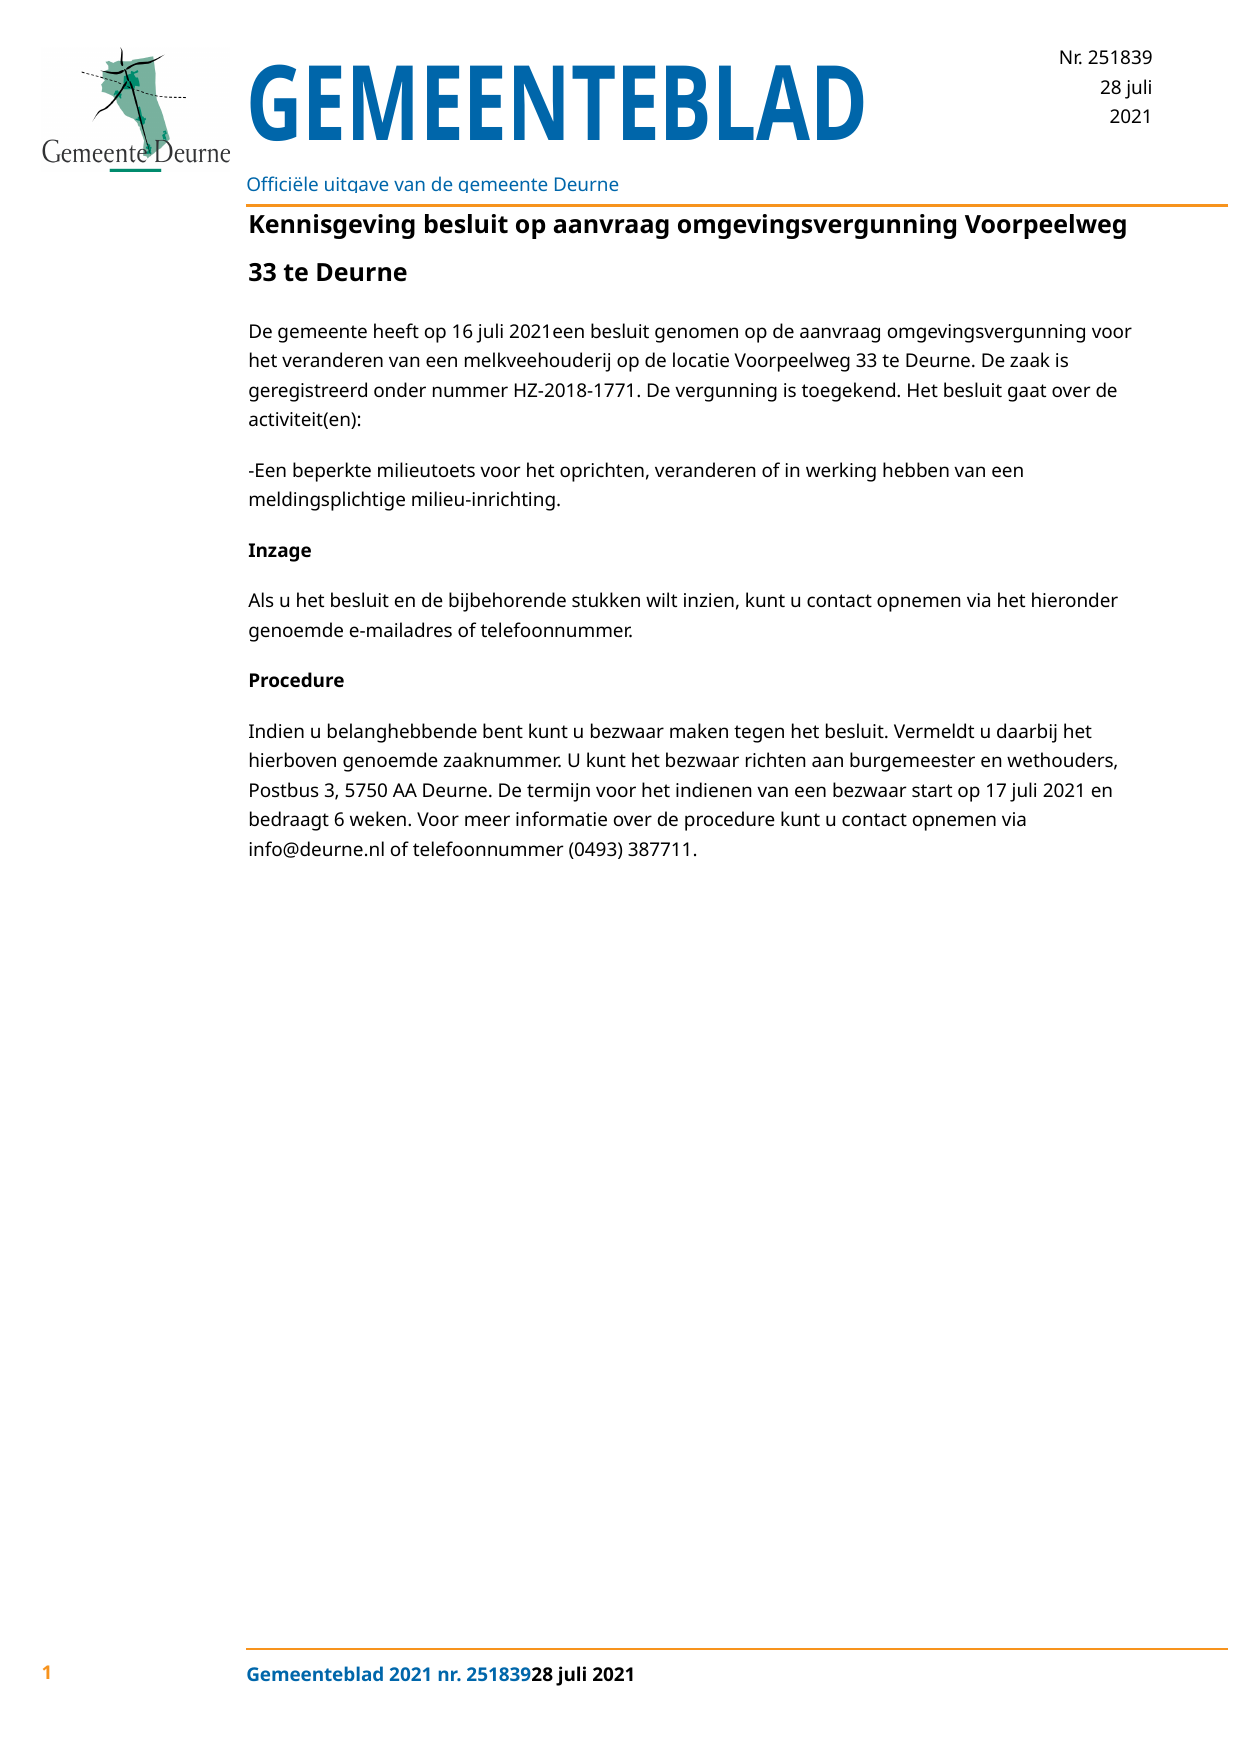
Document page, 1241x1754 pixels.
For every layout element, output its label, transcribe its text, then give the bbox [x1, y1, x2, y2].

text Als u het besluit en de bijbehorende stukken wilt inzien, kunt u contact opnemen via het hieronder genoemde e-mailadres of telefoonnummer. [248, 587, 1152, 643]
text Indien u belanghebbende bent kunt u bezwaar maken tegen het besluit. Vermeldt u daarbij het hierboven genoemde zaaknummer. U kunt het bezwaar richten aan burgemeester en wethouders, Postbus 3, 5750 AA Deurne. De termijn voor het indienen van een bezwaar start op 17 juli 2021 en bedraagt 6 weken. Voor meer informatie over de procedure kunt u contact opnemen via info@deurne.nl of telefoonnummer (0493) 387711. [248, 718, 1152, 862]
text Inzage [248, 537, 1152, 563]
picture [41, 47, 231, 172]
text Procedure [248, 667, 1152, 693]
text -Een beperkte milieutoets voor het oprichten, veranderen of in werking hebben van een meldingsplichtige milieu-inrichting. [248, 457, 1152, 512]
text De gemeente heeft op 16 juli 2021een besluit genomen op de aanvraag omgevingsvergunning voor het veranderen van een melkveehouderij op de locatie Voorpeelweg 33 te Deurne. De zaak is geregistreerd onder nummer HZ-2018-1771. De vergunning is toegekend. Het besluit gaat over de activiteit(en): [248, 318, 1152, 432]
text Kennisgeving besluit op aanvraag omgevingsvergunning Voorpeelweg 33 te Deurne [248, 207, 1152, 288]
